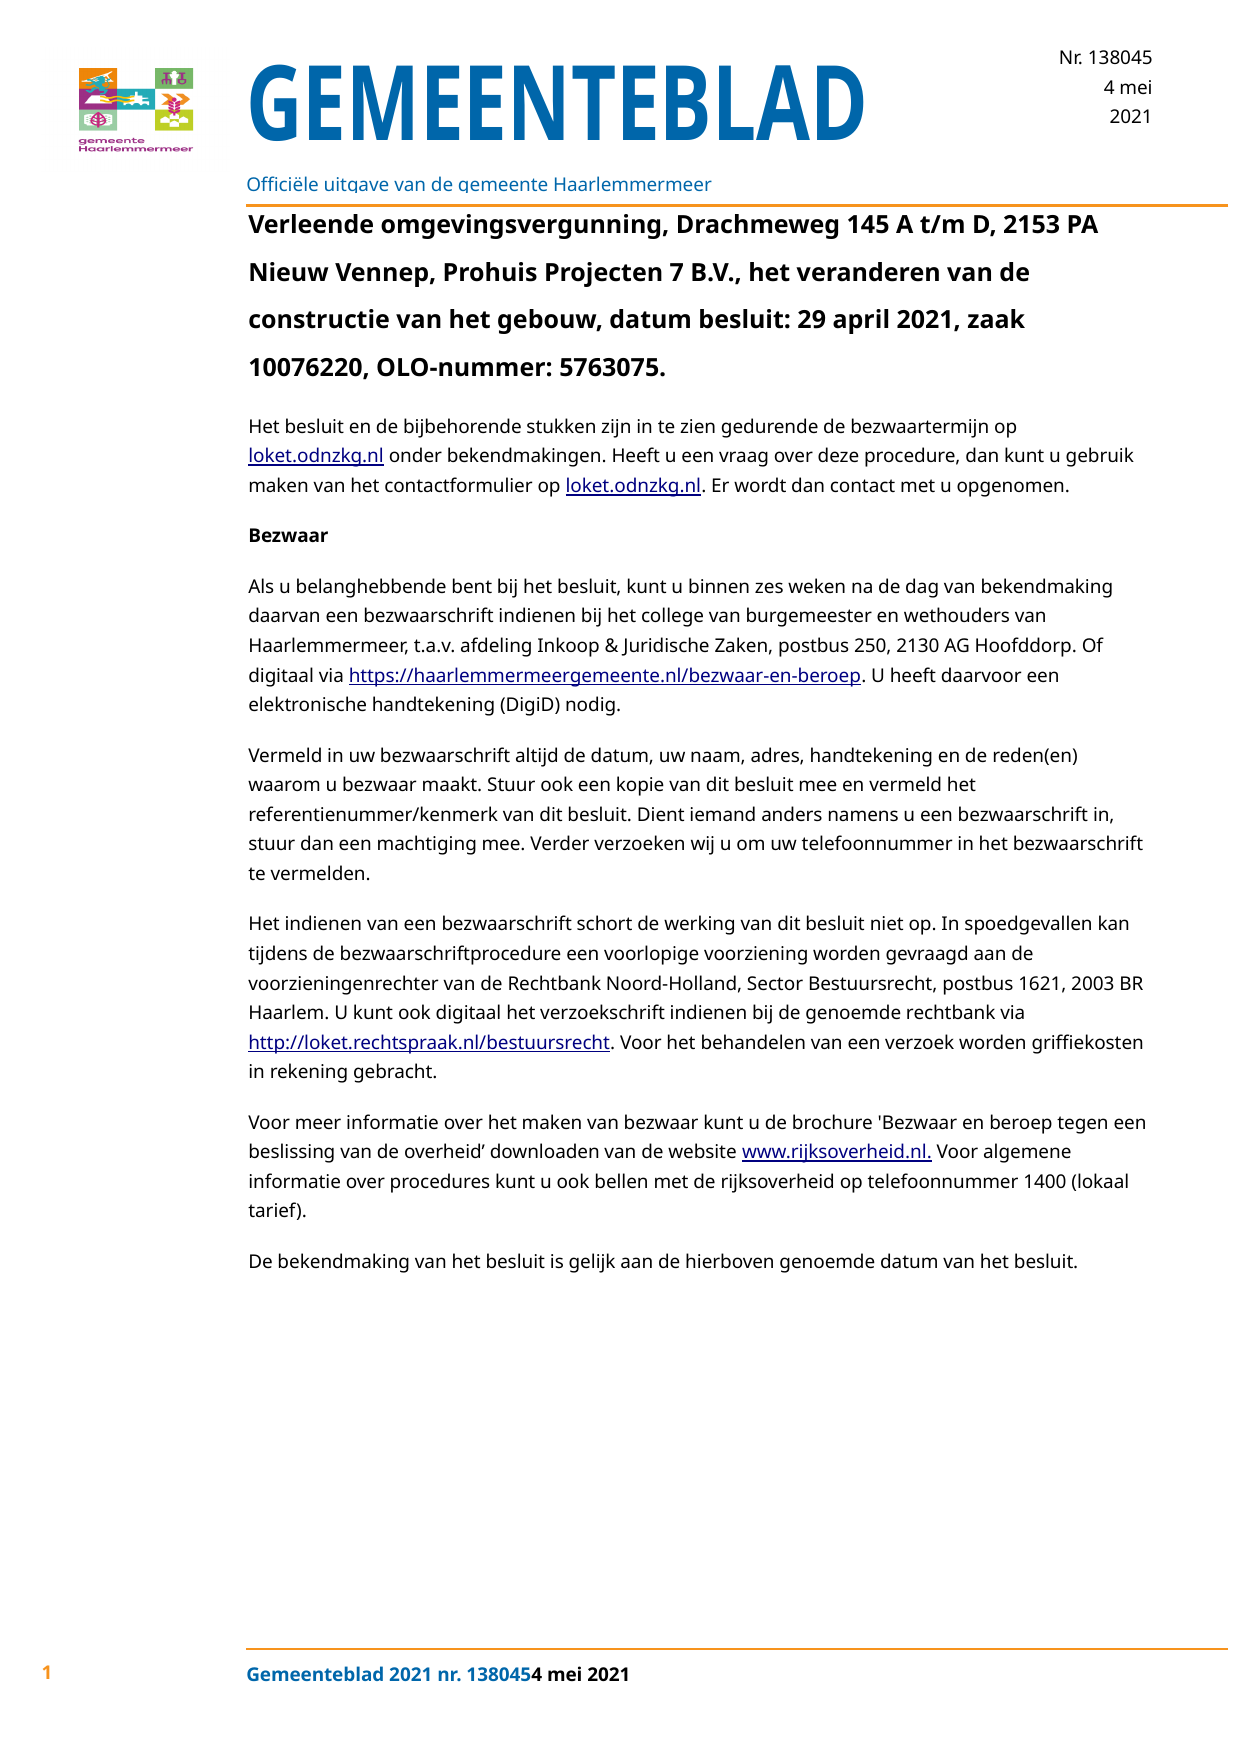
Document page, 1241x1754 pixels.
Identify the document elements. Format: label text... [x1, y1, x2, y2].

picture [41, 47, 231, 172]
text Vermeld in uw bezwaarschrift altijd de datum, uw naam, adres, handtekening en de reden(en) waarom u bezwaar maakt. Stuur ook een kopie van dit besluit mee en vermeld het referentienummer/kenmerk van dit besluit. Dient iemand anders namens u een bezwaarschrift in, stuur dan een machtiging mee. Verder verzoeken wij u om uw telefoonnummer in het bezwaarschrift te vermelden. [248, 742, 1152, 886]
text De bekendmaking van het besluit is gelijk aan de hierboven genoemde datum van het besluit. [248, 1248, 1152, 1274]
text Bezwaar [248, 523, 1152, 548]
text Voor meer informatie over het maken van bezwaar kunt u de brochure 'Bezwaar en beroep tegen een beslissing van de overheid’ downloaden van de website www.rijksoverheid.nl. Voor algemene informatie over procedures kunt u ook bellen met de rijksoverheid op telefoonnummer 1400 (lokaal tarief). [248, 1109, 1152, 1223]
text Het besluit en de bijbehorende stukken zijn in te zien gedurende de bezwaartermijn op loket.odnzkg.nl onder bekendmakingen. Heeft u een vraag over deze procedure, dan kunt u gebruik maken van het contactformulier op loket.odnzkg.nl. Er wordt dan contact met u opgenomen. [248, 413, 1152, 498]
text Als u belanghebbende bent bij het besluit, kunt u binnen zes weken na de dag van bekendmaking daarvan een bezwaarschrift indienen bij het college van burgemeester en wethouders van Haarlemmermeer, t.a.v. afdeling Inkoop & Juridische Zaken, postbus 250, 2130 AG Hoofddorp. Of digitaal via https://haarlemmermeergemeente.nl/bezwaar-en-beroep. U heeft daarvoor een elektronische handtekening (DigiD) nodig. [248, 573, 1152, 717]
text Verleende omgevingsvergunning, Drachmeweg 145 A t/m D, 2153 PA Nieuw Vennep, Prohuis Projecten 7 B.V., het veranderen van de constructie van het gebouw, datum besluit: 29 april 2021, zaak 10076220, OLO-nummer: 5763075. [248, 207, 1152, 384]
text Het indienen van een bezwaarschrift schort de werking van dit besluit niet op. In spoedgevallen kan tijdens de bezwaarschriftprocedure een voorlopige voorziening worden gevraagd aan de voorzieningenrechter van de Rechtbank Noord-Holland, Sector Bestuursrecht, postbus 1621, 2003 BR Haarlem. U kunt ook digitaal het verzoekschrift indienen bij de genoemde rechtbank via http://loket.rechtspraak.nl/bestuursrecht. Voor het behandelen van een verzoek worden griffiekosten in rekening gebracht. [248, 911, 1152, 1084]
